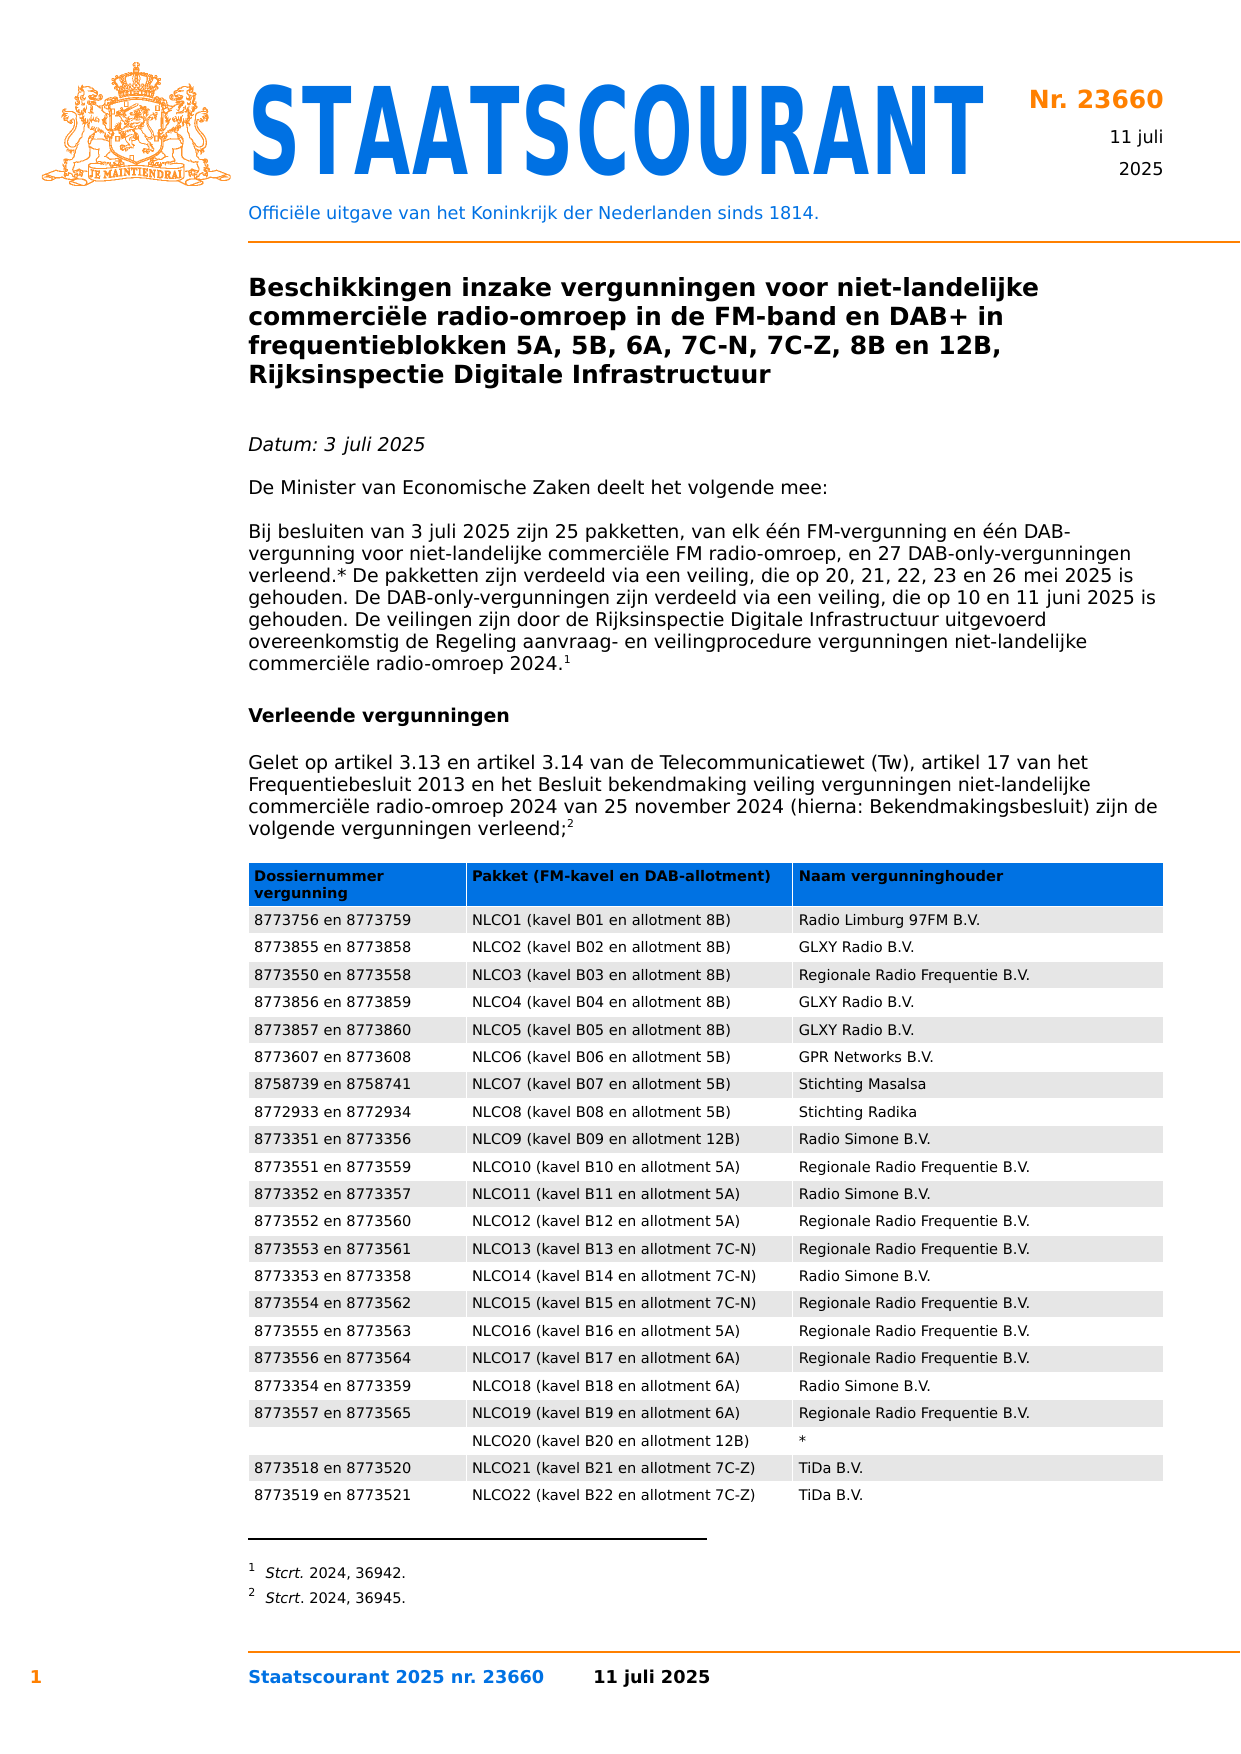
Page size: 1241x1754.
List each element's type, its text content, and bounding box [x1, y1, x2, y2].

table_cell NLCO21 (kavel B21 en allotment 7C-Z) [467, 1455, 792, 1481]
table_header STAATSCOURANT [248, 62, 998, 203]
table_cell NLCO4 (kavel B04 en allotment 8B) [467, 989, 792, 1016]
table_cell 8773351 en 8773356 [249, 1126, 466, 1153]
table_cell NLCO7 (kavel B07 en allotment 5B) [467, 1072, 792, 1098]
table_cell 8773550 en 8773558 [249, 962, 466, 988]
table_cell Radio Simone B.V. [793, 1181, 1163, 1207]
table_cell Stichting Radika [793, 1099, 1163, 1125]
table_cell NLCO6 (kavel B06 en allotment 5B) [467, 1044, 792, 1071]
table_cell Regionale Radio Frequentie B.V. [793, 1318, 1163, 1344]
table_cell NLCO16 (kavel B16 en allotment 5A) [467, 1318, 792, 1344]
table_cell NLCO17 (kavel B17 en allotment 6A) [467, 1346, 792, 1372]
table_cell Radio Limburg 97FM B.V. [793, 907, 1163, 933]
text Gelet op artikel 3.13 en artikel 3.14 van de Telecommunicatiewet (Tw), artikel 17 van het Frequentiebesluit 2013 en het Besluit bekendmaking veiling vergunningen niet-landelijke commerciële radio-omroep 2024 van 25 november 2024 (hierna: Bekendmakingsbesluit) zijn de volgende vergunningen verleend; [248, 752, 1163, 840]
table_cell 8773551 en 8773559 [249, 1154, 466, 1180]
picture [41, 62, 231, 186]
table_cell NLCO12 (kavel B12 en allotment 5A) [467, 1209, 792, 1235]
table_cell 8773354 en 8773359 [249, 1373, 466, 1399]
table_header Dossiernummer vergunning [249, 863, 466, 906]
table_cell 8773855 en 8773858 [249, 935, 466, 961]
table_cell Regionale Radio Frequentie B.V. [793, 1154, 1163, 1180]
table_cell NLCO1 (kavel B01 en allotment 8B) [467, 907, 792, 933]
table_cell 8773553 en 8773561 [249, 1236, 466, 1262]
table_cell 8772933 en 8772934 [249, 1099, 466, 1125]
table_cell 8773554 en 8773562 [249, 1291, 466, 1317]
table_cell NLCO11 (kavel B11 en allotment 5A) [467, 1181, 792, 1207]
table_cell * [793, 1428, 1163, 1454]
table_cell 11 juli [998, 121, 1240, 153]
table_cell NLCO3 (kavel B03 en allotment 8B) [467, 962, 792, 988]
table_cell NLCO5 (kavel B05 en allotment 8B) [467, 1017, 792, 1043]
table_cell 2025 [998, 153, 1240, 203]
table_cell 8773556 en 8773564 [249, 1346, 466, 1372]
subtitle Beschikkingen inzake vergunningen voor niet-landelijke commerciële radio-omroep in de FM-band en DAB+ in frequentieblokken 5A, 5B, 6A, 7C-N, 7C-Z, 8B en 12B, Rijksinspectie Digitale Infrastructuur [248, 273, 1163, 390]
table_cell [249, 1428, 466, 1454]
table_cell 8773857 en 8773860 [249, 1017, 466, 1043]
subtitle Verleende vergunningen [248, 705, 1163, 727]
table_cell GLXY Radio B.V. [793, 989, 1163, 1016]
table_cell 8773352 en 8773357 [249, 1181, 466, 1207]
table_cell NLCO13 (kavel B13 en allotment 7C-N) [467, 1236, 792, 1262]
table_cell Regionale Radio Frequentie B.V. [793, 1209, 1163, 1235]
table_cell 8773519 en 8773521 [249, 1483, 466, 1509]
table_cell 8758739 en 8758741 [249, 1072, 466, 1098]
table_cell NLCO15 (kavel B15 en allotment 7C-N) [467, 1291, 792, 1317]
text Bij besluiten van 3 juli 2025 zijn 25 pakketten, van elk één FM-vergunning en één DAB-vergunning voor niet-landelijke commerciële FM radio-omroep, en 27 DAB-only-vergunningen verleend.* De pakketten zijn verdeeld via een veiling, die op 20, 21, 22, 23 en 26 mei 2025 is gehouden. De DAB-only-vergunningen zijn verdeeld via een veiling, die op 10 en 11 juni 2025 is gehouden. De veilingen zijn door de Rijksinspectie Digitale Infrastructuur uitgevoerd overeenkomstig de Regeling aanvraag- en veilingprocedure vergunningen niet-landelijke commerciële radio-omroep 2024. [248, 521, 1163, 675]
table_cell TiDa B.V. [793, 1483, 1163, 1509]
table_cell Radio Simone B.V. [793, 1373, 1163, 1399]
table_cell Regionale Radio Frequentie B.V. [793, 1346, 1163, 1372]
text Stcrt. 2024, 36945. [248, 1586, 1163, 1608]
table_cell Regionale Radio Frequentie B.V. [793, 1291, 1163, 1317]
table_cell Officiële uitgave van het Koninkrijk der Nederlanden sinds 1814. [248, 203, 1240, 241]
table_cell Regionale Radio Frequentie B.V. [793, 962, 1163, 988]
table_cell 8773552 en 8773560 [249, 1209, 466, 1235]
table_cell NLCO10 (kavel B10 en allotment 5A) [467, 1154, 792, 1180]
table_cell 8773756 en 8773759 [249, 907, 466, 933]
table_header Pakket (FM-kavel en DAB-allotment) [467, 863, 792, 906]
text Datum: 3 juli 2025 [248, 433, 1163, 455]
table_cell Stichting Masalsa [793, 1072, 1163, 1098]
table_cell 8773856 en 8773859 [249, 989, 466, 1016]
table_cell 8773555 en 8773563 [249, 1318, 466, 1344]
table_cell 8773353 en 8773358 [249, 1263, 466, 1290]
table_cell 8773557 en 8773565 [249, 1400, 466, 1427]
table_cell NLCO14 (kavel B14 en allotment 7C-N) [467, 1263, 792, 1290]
table_cell TiDa B.V. [793, 1455, 1163, 1481]
text De Minister van Economische Zaken deelt het volgende mee: [248, 477, 1163, 499]
table_cell Radio Simone B.V. [793, 1263, 1163, 1290]
table_header [25, 62, 248, 241]
table_cell NLCO18 (kavel B18 en allotment 6A) [467, 1373, 792, 1399]
table_header Nr. 23660 [998, 62, 1240, 121]
table_cell NLCO9 (kavel B09 en allotment 12B) [467, 1126, 792, 1153]
table_cell NLCO8 (kavel B08 en allotment 5B) [467, 1099, 792, 1125]
table_cell NLCO20 (kavel B20 en allotment 12B) [467, 1428, 792, 1454]
table_cell NLCO19 (kavel B19 en allotment 6A) [467, 1400, 792, 1427]
table_cell NLCO2 (kavel B02 en allotment 8B) [467, 935, 792, 961]
table_cell Radio Simone B.V. [793, 1126, 1163, 1153]
table_cell Regionale Radio Frequentie B.V. [793, 1400, 1163, 1427]
text Stcrt. 2024, 36942. [248, 1561, 1163, 1583]
table_cell GPR Networks B.V. [793, 1044, 1163, 1071]
table_cell GLXY Radio B.V. [793, 935, 1163, 961]
table_cell 8773607 en 8773608 [249, 1044, 466, 1071]
table_cell NLCO22 (kavel B22 en allotment 7C-Z) [467, 1483, 792, 1509]
table_cell Regionale Radio Frequentie B.V. [793, 1236, 1163, 1262]
table_header Naam vergunninghouder [793, 863, 1163, 906]
table_cell GLXY Radio B.V. [793, 1017, 1163, 1043]
table_cell 8773518 en 8773520 [249, 1455, 466, 1481]
